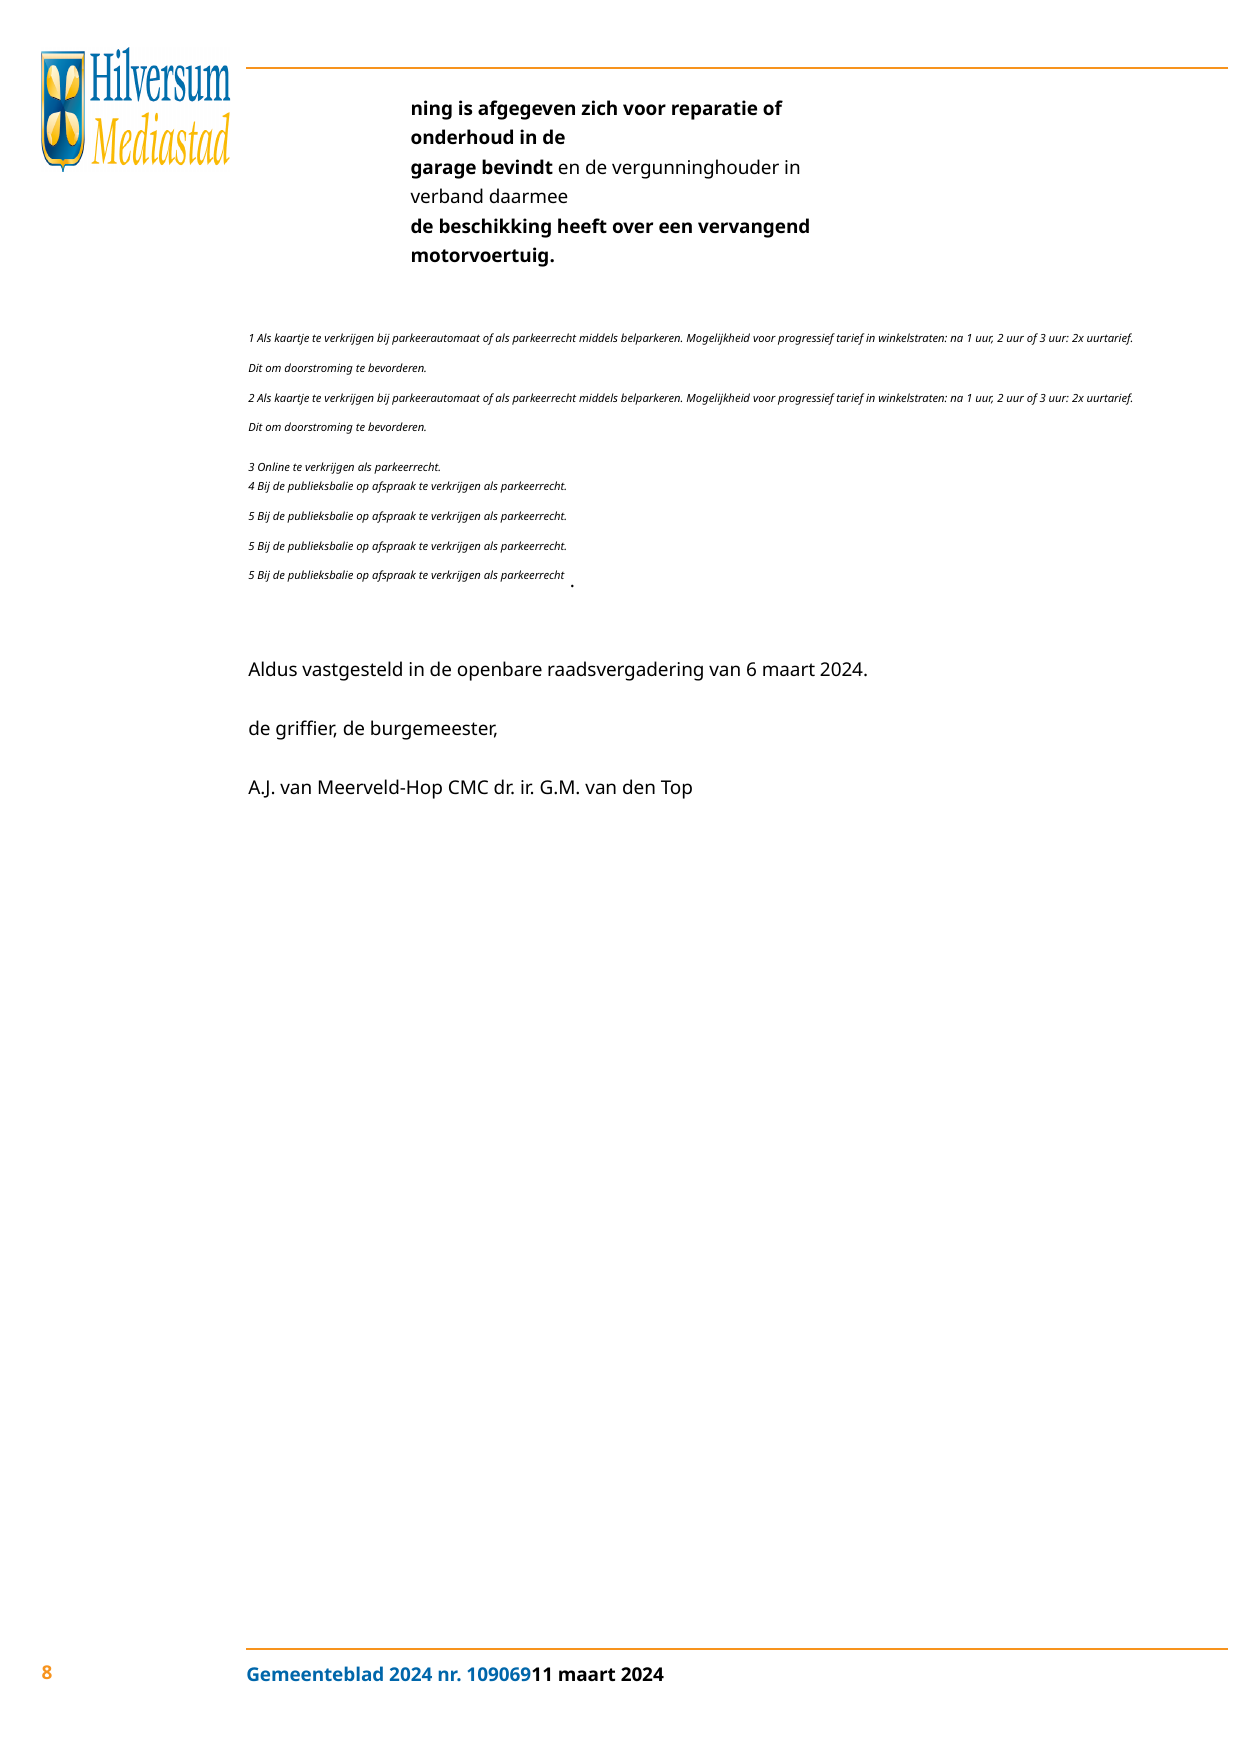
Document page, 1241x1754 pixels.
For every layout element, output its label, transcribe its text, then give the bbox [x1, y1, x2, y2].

text 5 Bij de publieksbalie op afspraak te verkrijgen als parkeerrecht . [248, 567, 1152, 593]
picture [41, 47, 231, 172]
text Aldus vastgesteld in de openbare raadsvergadering van 6 maart 2024. [248, 656, 1152, 682]
text 5 Bij de publieksbalie op afspraak te verkrijgen als parkeerrecht. [248, 538, 1152, 564]
table_cell ning is afgegeven zich voor reparatie of onderhoud in de garage bevindt en de vergunninghouder in verband daarmee de beschikking heeft over een vervangend motorvoertuig. [410, 95, 827, 268]
table_cell [827, 95, 989, 268]
table_cell [248, 95, 410, 268]
text de griffier, de burgemeester, [248, 715, 1152, 741]
text A.J. van Meerveld-Hop CMC dr. ir. G.M. van den Top [248, 774, 1152, 800]
text 4 Bij de publieksbalie op afspraak te verkrijgen als parkeerrecht. [248, 479, 1152, 504]
text 5 Bij de publieksbalie op afspraak te verkrijgen als parkeerrecht. [248, 508, 1152, 534]
text 2 Als kaartje te verkrijgen bij parkeerautomaat of als parkeerrecht middels belparkeren. Mogelijkheid voor progressief tarief in winkelstraten: na 1 uur, 2 uur of 3 uur: 2x uurtarief. Dit om doorstroming te bevorderen. [248, 390, 1152, 445]
table_cell [989, 95, 1152, 268]
text 1 Als kaartje te verkrijgen bij parkeerautomaat of als parkeerrecht middels belparkeren. Mogelijkheid voor progressief tarief in winkelstraten: na 1 uur, 2 uur of 3 uur: 2x uurtarief. Dit om doorstroming te bevorderen. [248, 331, 1152, 386]
text 3 Online te verkrijgen als parkeerrecht. [248, 449, 1152, 475]
